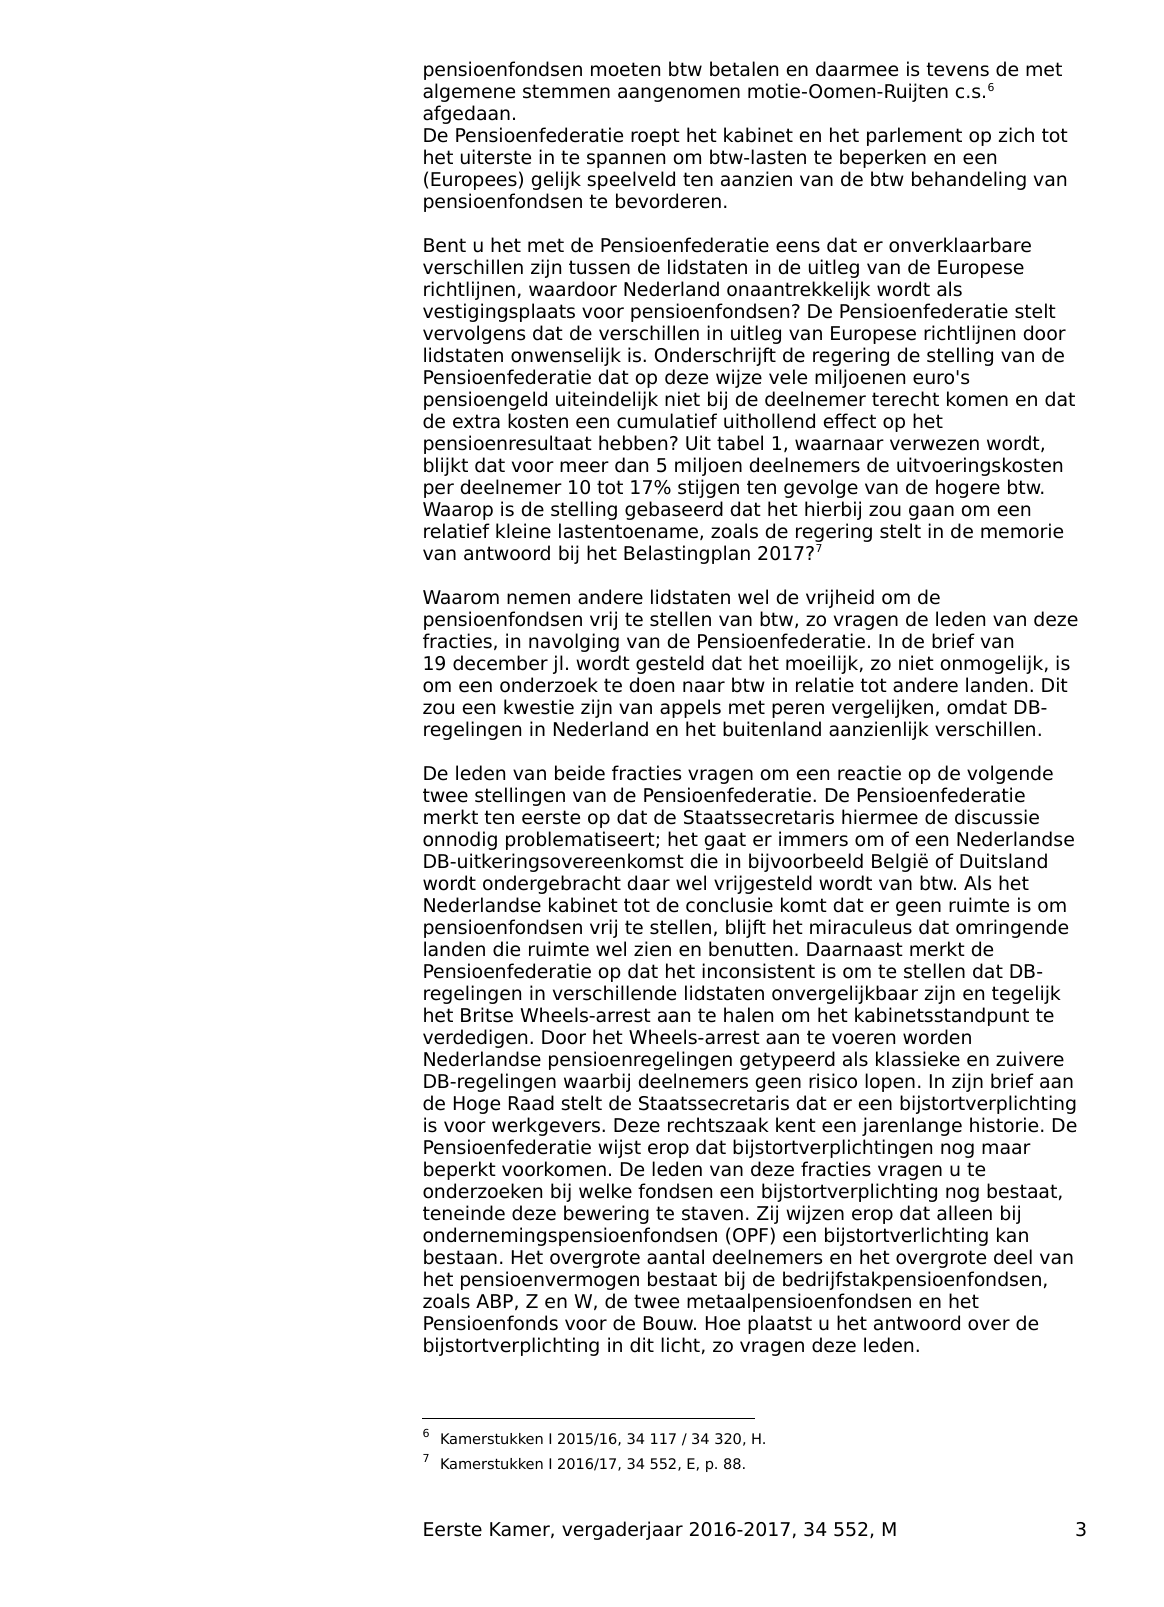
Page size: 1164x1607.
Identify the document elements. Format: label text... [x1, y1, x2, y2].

text De leden van beide fracties vragen om een reactie op de volgende twee stellingen van de Pensioenfederatie. De Pensioenfederatie merkt ten eerste op dat de Staatssecretaris hiermee de discussie onnodig problematiseert; het gaat er immers om of een Nederlandse DB-uitkeringsovereenkomst die in bijvoorbeeld België of Duitsland wordt ondergebracht daar wel vrijgesteld wordt van btw. Als het Nederlandse kabinet tot de conclusie komt dat er geen ruimte is om pensioenfondsen vrij te stellen, blijft het miraculeus dat omringende landen die ruimte wel zien en benutten. Daarnaast merkt de Pensioenfederatie op dat het inconsistent is om te stellen dat DB-regelingen in verschillende lidstaten onvergelijkbaar zijn en tegelijk het Britse Wheels-arrest aan te halen om het kabinetsstandpunt te verdedigen. Door het Wheels-arrest aan te voeren worden Nederlandse pensioenregelingen getypeerd als klassieke en zuivere DB-regelingen waarbij deelnemers geen risico lopen. In zijn brief aan de Hoge Raad stelt de Staatssecretaris dat er een bijstortverplichting is voor werkgevers. Deze rechtszaak kent een jarenlange historie. De Pensioenfederatie wijst erop dat bijstortverplichtingen nog maar beperkt voorkomen. De leden van deze fracties vragen u te onderzoeken bij welke fondsen een bijstortverplichting nog bestaat, teneinde deze bewering te staven. Zij wijzen erop dat alleen bij ondernemingspensioenfondsen (OPF) een bijstortverlichting kan bestaan. Het overgrote aantal deelnemers en het overgrote deel van het pensioenvermogen bestaat bij de bedrijfstakpensioenfondsen, zoals ABP, Z en W, de twee metaalpensioenfondsen en het Pensioenfonds voor de Bouw. Hoe plaatst u het antwoord over de bijstortverplichting in dit licht, zo vragen deze leden. [422, 763, 1087, 1356]
text pensioenfondsen moeten btw betalen en daarmee is tevens de met algemene stemmen aangenomen motie-Oomen-Ruijten c.s. afgedaan. [422, 59, 1087, 125]
text Kamerstukken I 2015/16, 34 117 / 34 320, H. [422, 1427, 1087, 1449]
text Kamerstukken I 2016/17, 34 552, E, p. 88. [422, 1452, 1087, 1474]
text Bent u het met de Pensioenfederatie eens dat er onverklaarbare verschillen zijn tussen de lidstaten in de uitleg van de Europese richtlijnen, waardoor Nederland onaantrekkelijk wordt als vestigingsplaats voor pensioenfondsen? De Pensioenfederatie stelt vervolgens dat de verschillen in uitleg van Europese richtlijnen door lidstaten onwenselijk is. Onderschrijft de regering de stelling van de Pensioenfederatie dat op deze wijze vele miljoenen euro's pensioengeld uiteindelijk niet bij de deelnemer terecht komen en dat de extra kosten een cumulatief uithollend effect op het pensioenresultaat hebben? Uit tabel 1, waarnaar verwezen wordt, blijkt dat voor meer dan 5 miljoen deelnemers de uitvoeringskosten per deelnemer 10 tot 17% stijgen ten gevolge van de hogere btw. Waarop is de stelling gebaseerd dat het hierbij zou gaan om een relatief kleine lastentoename, zoals de regering stelt in de memorie van antwoord bij het Belastingplan 2017? [422, 235, 1087, 565]
text De Pensioenfederatie roept het kabinet en het parlement op zich tot het uiterste in te spannen om btw-lasten te beperken en een (Europees) gelijk speelveld ten aanzien van de btw behandeling van pensioenfondsen te bevorderen. [422, 125, 1087, 213]
text Waarom nemen andere lidstaten wel de vrijheid om de pensioenfondsen vrij te stellen van btw, zo vragen de leden van deze fracties, in navolging van de Pensioenfederatie. In de brief van 19 december jl. wordt gesteld dat het moeilijk, zo niet onmogelijk, is om een onderzoek te doen naar btw in relatie tot andere landen. Dit zou een kwestie zijn van appels met peren vergelijken, omdat DB-regelingen in Nederland en het buitenland aanzienlijk verschillen. [422, 587, 1087, 741]
